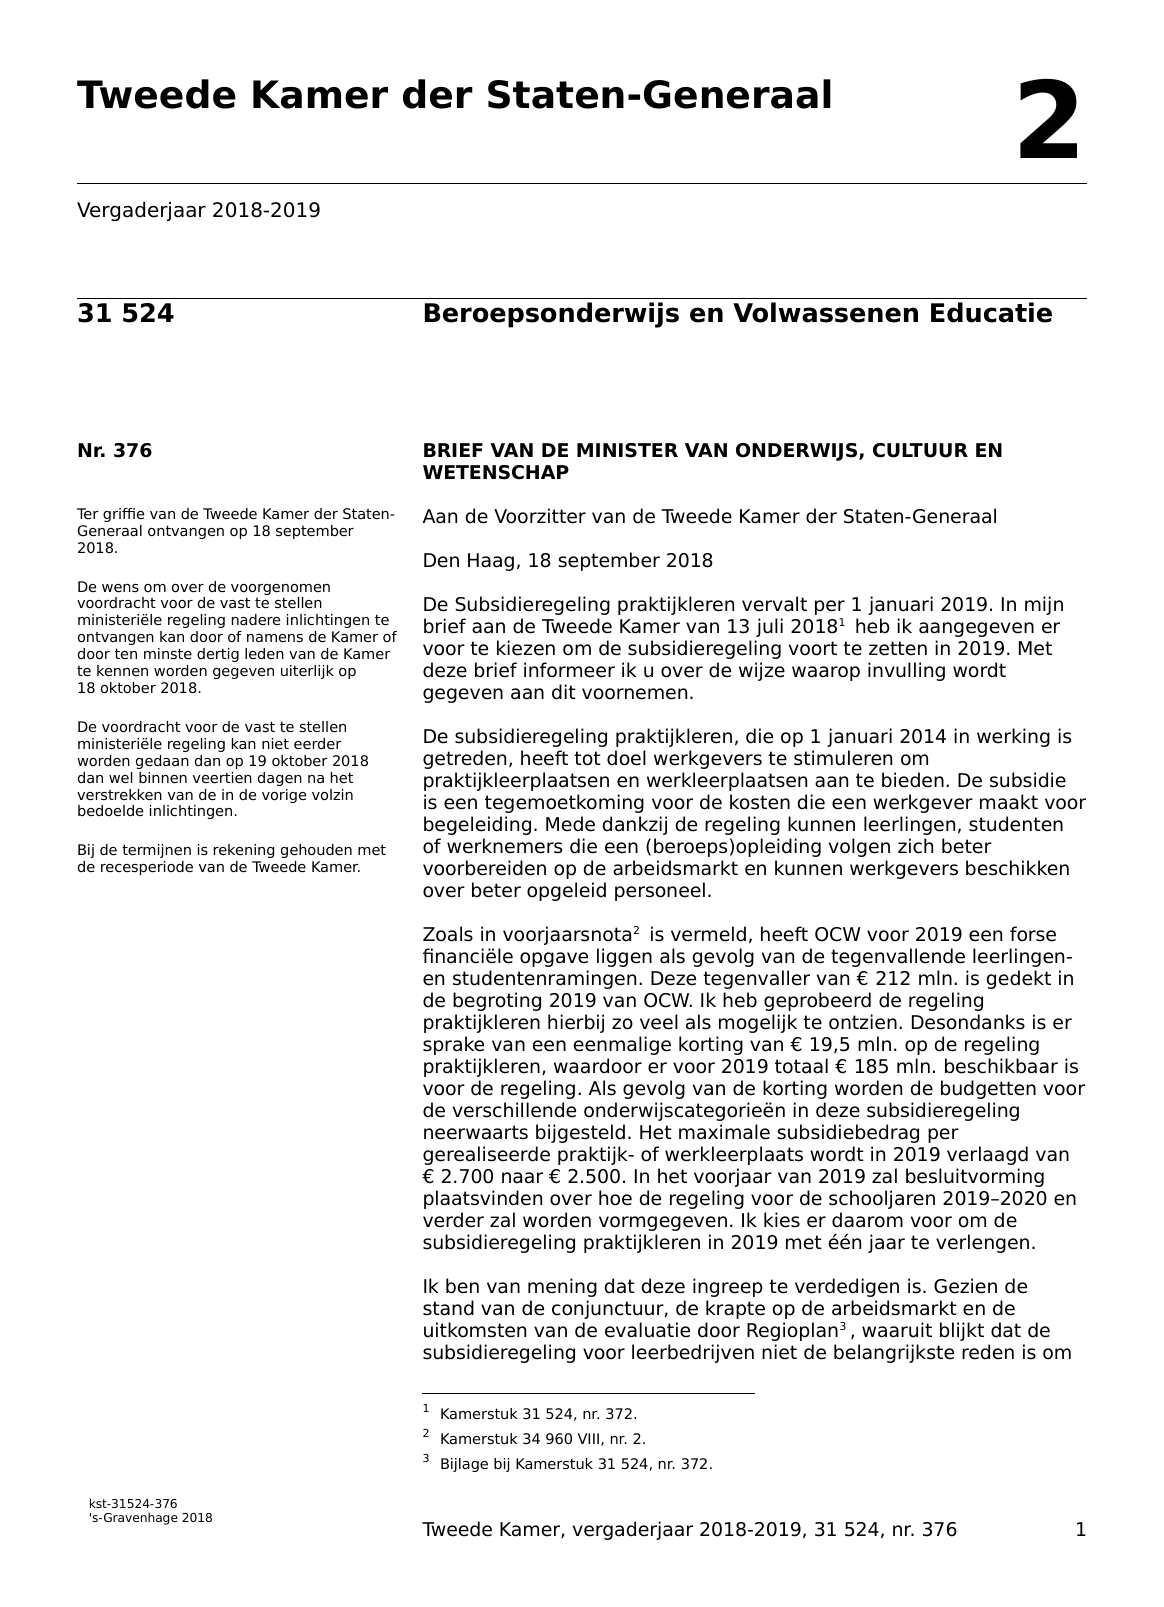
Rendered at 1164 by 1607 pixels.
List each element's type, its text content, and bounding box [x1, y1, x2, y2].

subtitle 31 524 Beroepsonderwijs en Volwassenen Educatie [77, 299, 1087, 329]
text Ter griffie van de Tweede Kamer der Staten-Generaal ontvangen op 18 september 2018. [77, 506, 399, 556]
text De wens om over de voorgenomen voordracht voor de vast te stellen ministeriële regeling nadere inlichtingen te ontvangen kan door of namens de Kamer of door ten minste dertig leden van de Kamer te kennen worden gegeven uiterlijk op 18 oktober 2018. [77, 579, 399, 697]
text Den Haag, 18 september 2018 [422, 550, 1087, 572]
text Kamerstuk 34 960 VIII, nr. 2. [422, 1427, 1087, 1449]
text Bijlage bij Kamerstuk 31 524, nr. 372. [422, 1452, 1087, 1474]
text De voordracht voor de vast te stellen ministeriële regeling kan niet eerder worden gedaan dan op 19 oktober 2018 dan wel binnen veertien dagen na het verstrekken van de in de vorige volzin bedoelde inlichtingen. [77, 719, 399, 820]
subtitle Nr. 376 BRIEF VAN DE MINISTER VAN ONDERWIJS, CULTUUR EN WETENSCHAP [77, 440, 1087, 484]
text De subsidieregeling praktijkleren, die op 1 januari 2014 in werking is getreden, heeft tot doel werkgevers te stimuleren om praktijkleerplaatsen en werkleerplaatsen aan te bieden. De subsidie is een tegemoetkoming voor de kosten die een werkgever maakt voor begeleiding. Mede dankzij de regeling kunnen leerlingen, studenten of werknemers die een (beroeps)opleiding volgen zich beter voorbereiden op de arbeidsmarkt en kunnen werkgevers beschikken over beter opgeleid personeel. [422, 726, 1087, 902]
text Ik ben van mening dat deze ingreep te verdedigen is. Gezien de stand van de conjunctuur, de krapte op de arbeidsmarkt en de uitkomsten van de evaluatie door Regioplan, waaruit blijkt dat de subsidieregeling voor leerbedrijven niet de belangrijkste reden is om [422, 1276, 1087, 1364]
text [77, 697, 399, 719]
table_header Tweede Kamer der Staten-Generaal [77, 59, 886, 183]
text De Subsidieregeling praktijkleren vervalt per 1 januari 2019. In mijn brief aan de Tweede Kamer van 13 juli 2018 heb ik aangegeven er voor te kiezen om de subsidieregeling voort te zetten in 2019. Met deze brief informeer ik u over de wijze waarop invulling wordt gegeven aan dit voornemen. [422, 594, 1087, 704]
text 's-Gravenhage 2018 [88, 1511, 323, 1525]
text Kamerstuk 31 524, nr. 372. [422, 1402, 1087, 1424]
text [77, 556, 399, 579]
table_cell Vergaderjaar 2018-2019 [77, 184, 1087, 298]
text Bij de termijnen is rekening gehouden met de recesperiode van de Tweede Kamer. [77, 842, 399, 876]
text Zoals in voorjaarsnota is vermeld, heeft OCW voor 2019 een forse financiële opgave liggen als gevolg van de tegenvallende leerlingen- en studentenramingen. Deze tegenvaller van € 212 mln. is gedekt in de begroting 2019 van OCW. Ik heb geprobeerd de regeling praktijkleren hierbij zo veel als mogelijk te ontzien. Desondanks is er sprake van een eenmalige korting van € 19,5 mln. op de regeling praktijkleren, waardoor er voor 2019 totaal € 185 mln. beschikbaar is voor de regeling. Als gevolg van de korting worden de budgetten voor de verschillende onderwijscategorieën in deze subsidieregeling neerwaarts bijgesteld. Het maximale subsidiebedrag per gerealiseerde praktijk- of werkleerplaats wordt in 2019 verlaagd van € 2.700 naar € 2.500. In het voorjaar van 2019 zal besluitvorming plaatsvinden over hoe de regeling voor de schooljaren 2019–2020 en verder zal worden vormgegeven. Ik kies er daarom voor om de subsidieregeling praktijkleren in 2019 met één jaar te verlengen. [422, 924, 1087, 1254]
text [77, 820, 399, 842]
text kst-31524-376 [88, 1497, 323, 1511]
table_header 2 [886, 59, 1087, 183]
text Aan de Voorzitter van de Tweede Kamer der Staten-Generaal [422, 506, 1087, 528]
